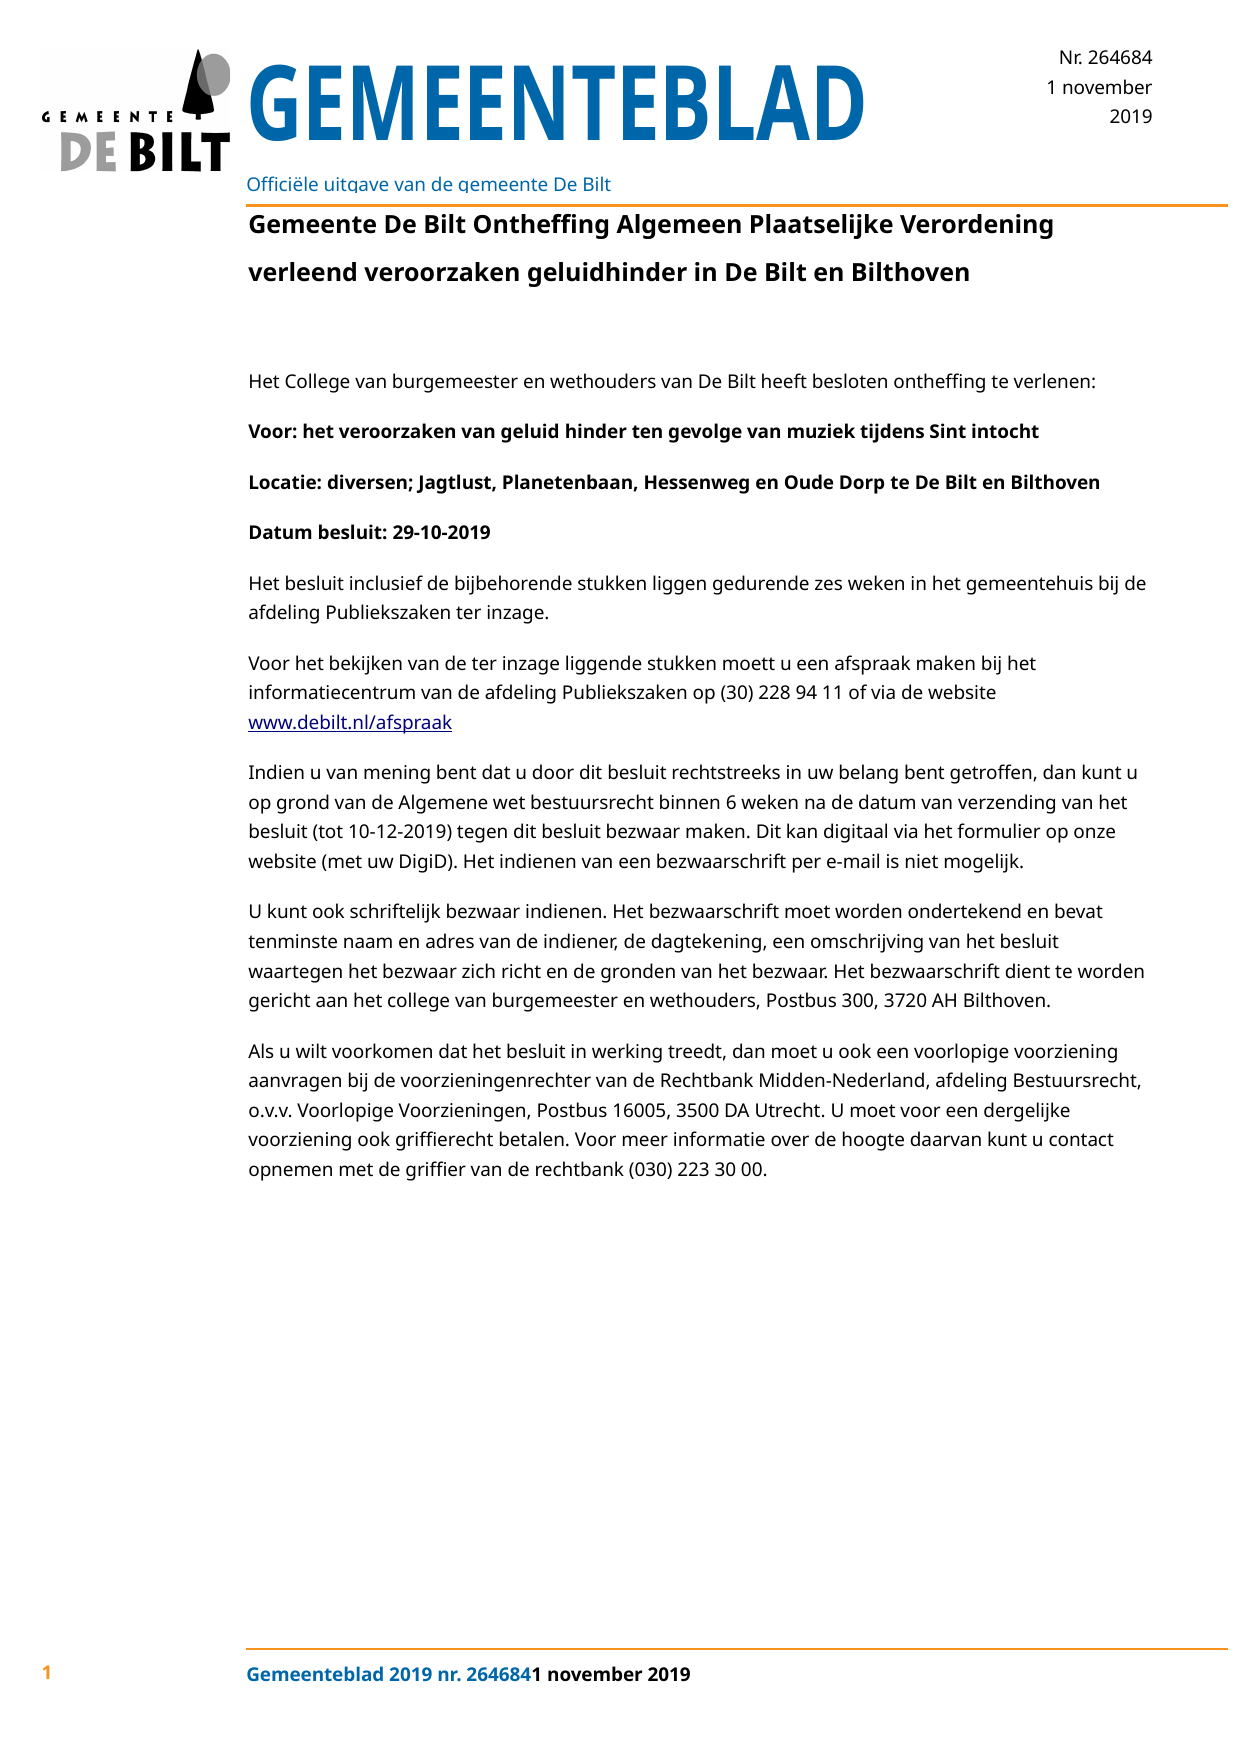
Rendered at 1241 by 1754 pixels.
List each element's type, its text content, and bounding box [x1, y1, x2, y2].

text Het besluit inclusief de bijbehorende stukken liggen gedurende zes weken in het gemeentehuis bij de afdeling Publiekszaken ter inzage. [248, 570, 1152, 625]
text Als u wilt voorkomen dat het besluit in werking treedt, dan moet u ook een voorlopige voorziening aanvragen bij de voorzieningenrechter van de Rechtbank Midden-Nederland, afdeling Bestuursrecht, o.v.v. Voorlopige Voorzieningen, Postbus 16005, 3500 DA Utrecht. U moet voor een dergelijke voorziening ook griffierecht betalen. Voor meer informatie over de hoogte daarvan kunt u contact opnemen met de griffier van de rechtbank (030) 223 30 00. [248, 1038, 1152, 1182]
text Voor: het veroorzaken van geluid hinder ten gevolge van muziek tijdens Sint intocht [248, 419, 1152, 444]
text Gemeente De Bilt Ontheffing Algemeen Plaatselijke Verordening verleend veroorzaken geluidhinder in De Bilt en Bilthoven [248, 207, 1152, 288]
text Voor het bekijken van de ter inzage liggende stukken moett u een afspraak maken bij het informatiecentrum van de afdeling Publiekszaken op (30) 228 94 11 of via de website www.debilt.nl/afspraak [248, 650, 1152, 735]
text Locatie: diversen; Jagtlust, Planetenbaan, Hessenweg en Oude Dorp te De Bilt en Bilthoven [248, 469, 1152, 495]
text Het College van burgemeester en wethouders van De Bilt heeft besloten ontheffing te verlenen: [248, 368, 1152, 394]
text Datum besluit: 29-10-2019 [248, 519, 1152, 545]
text Indien u van mening bent dat u door dit besluit rechtstreeks in uw belang bent getroffen, dan kunt u op grond van de Algemene wet bestuursrecht binnen 6 weken na de datum van verzending van het besluit (tot 10-12-2019) tegen dit besluit bezwaar maken. Dit kan digitaal via het formulier op onze website (met uw DigiD). Het indienen van een bezwaarschrift per e-mail is niet mogelijk. [248, 759, 1152, 874]
text U kunt ook schriftelijk bezwaar indienen. Het bezwaarschrift moet worden ondertekend en bevat tenminste naam en adres van de indiener, de dagtekening, een omschrijving van het besluit waartegen het bezwaar zich richt en de gronden van het bezwaar. Het bezwaarschrift dient te worden gericht aan het college van burgemeester en wethouders, Postbus 300, 3720 AH Bilthoven. [248, 899, 1152, 1013]
picture [41, 47, 231, 172]
